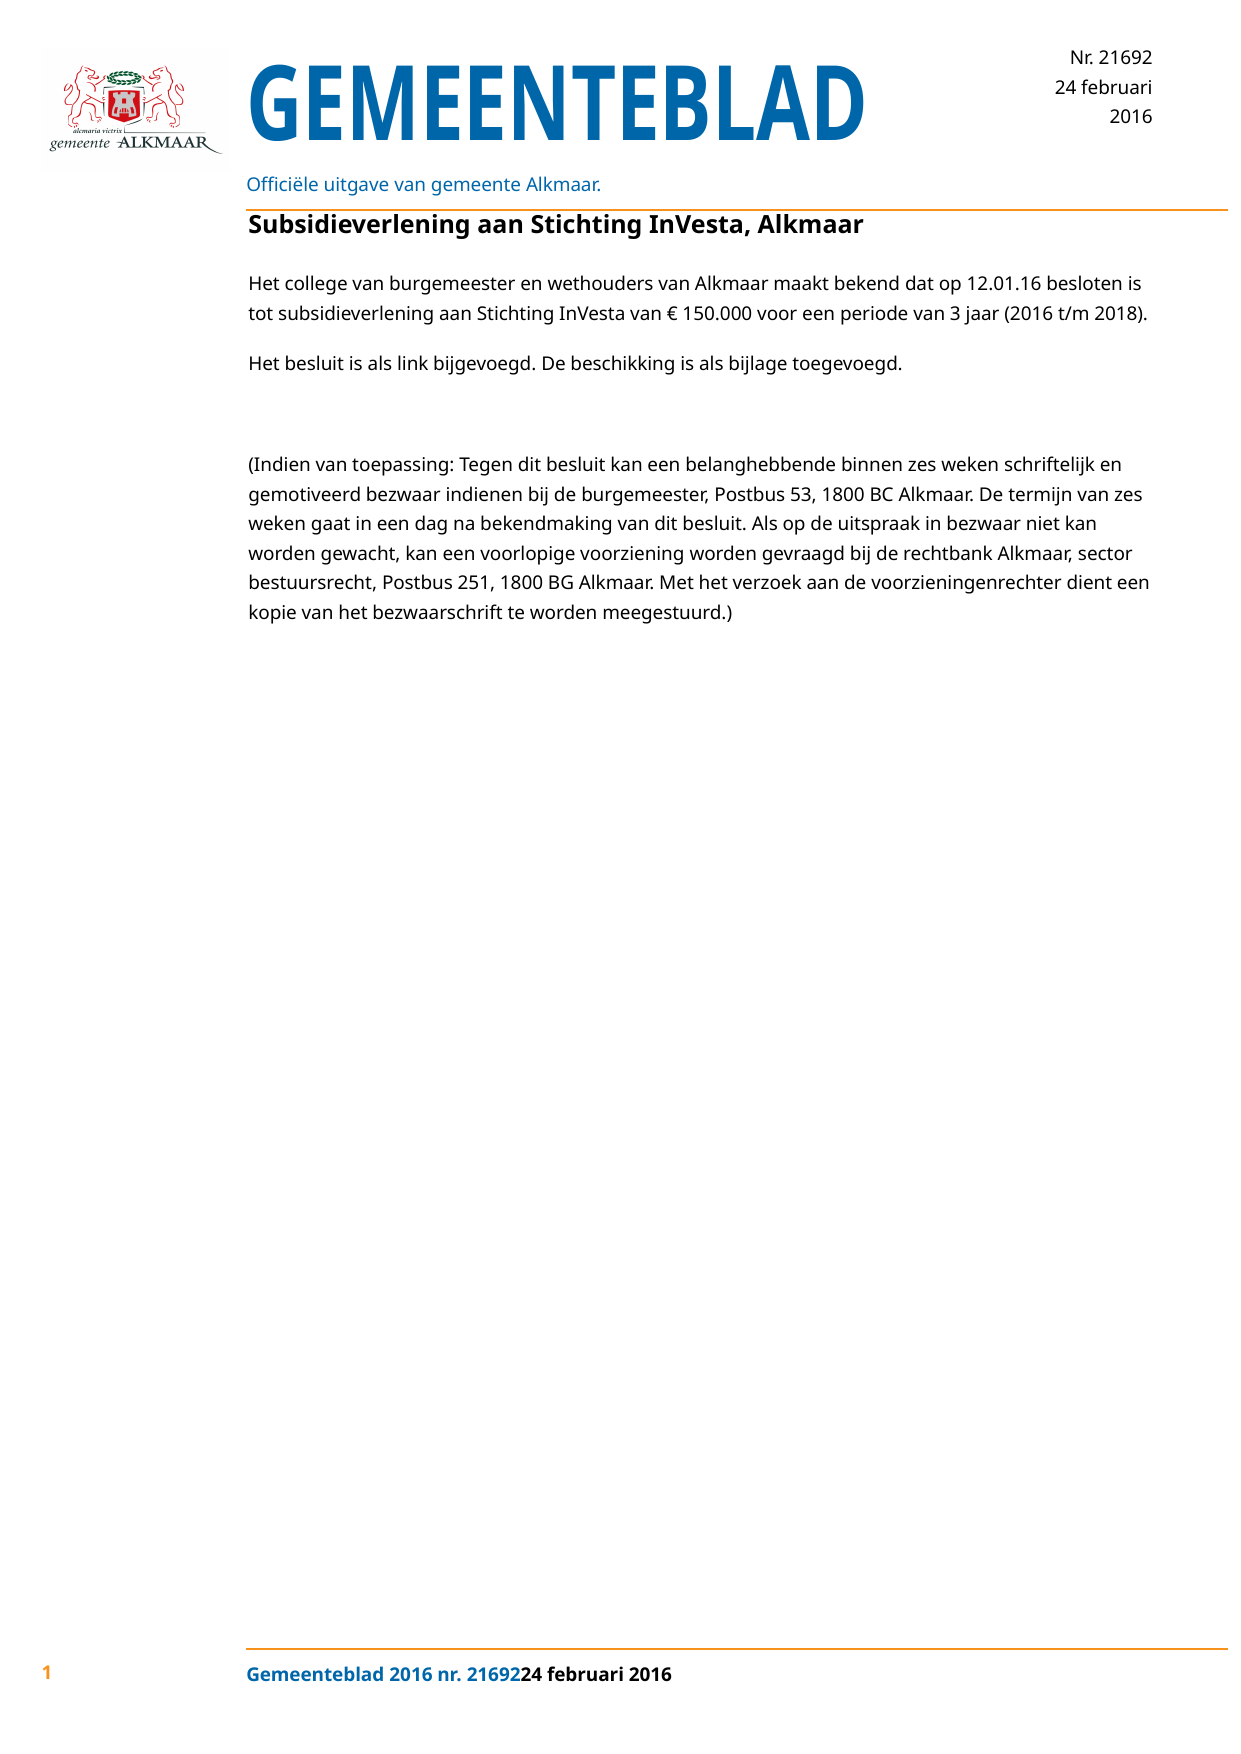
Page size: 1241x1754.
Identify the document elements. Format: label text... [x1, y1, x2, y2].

picture [41, 47, 231, 172]
text Het besluit is als link bijgevoegd. De beschikking is als bijlage toegevoegd. [248, 350, 1152, 376]
text Het college van burgemeester en wethouders van Alkmaar maakt bekend dat op 12.01.16 besloten is tot subsidieverlening aan Stichting InVesta van € 150.000 voor een periode van 3 jaar (2016 t/m 2018). [248, 270, 1152, 326]
text Subsidieverlening aan Stichting InVesta, Alkmaar [248, 211, 1152, 241]
text (Indien van toepassing: Tegen dit besluit kan een belanghebbende binnen zes weken schriftelijk en gemotiveerd bezwaar indienen bij de burgemeester, Postbus 53, 1800 BC Alkmaar. De termijn van zes weken gaat in een dag na bekendmaking van dit besluit. Als op de uitspraak in bezwaar niet kan worden gewacht, kan een voorlopige voorziening worden gevraagd bij de rechtbank Alkmaar, sector bestuursrecht, Postbus 251, 1800 BG Alkmaar. Met het verzoek aan de voorzieningenrechter dient een kopie van het bezwaarschrift te worden meegestuurd.) [248, 451, 1152, 625]
